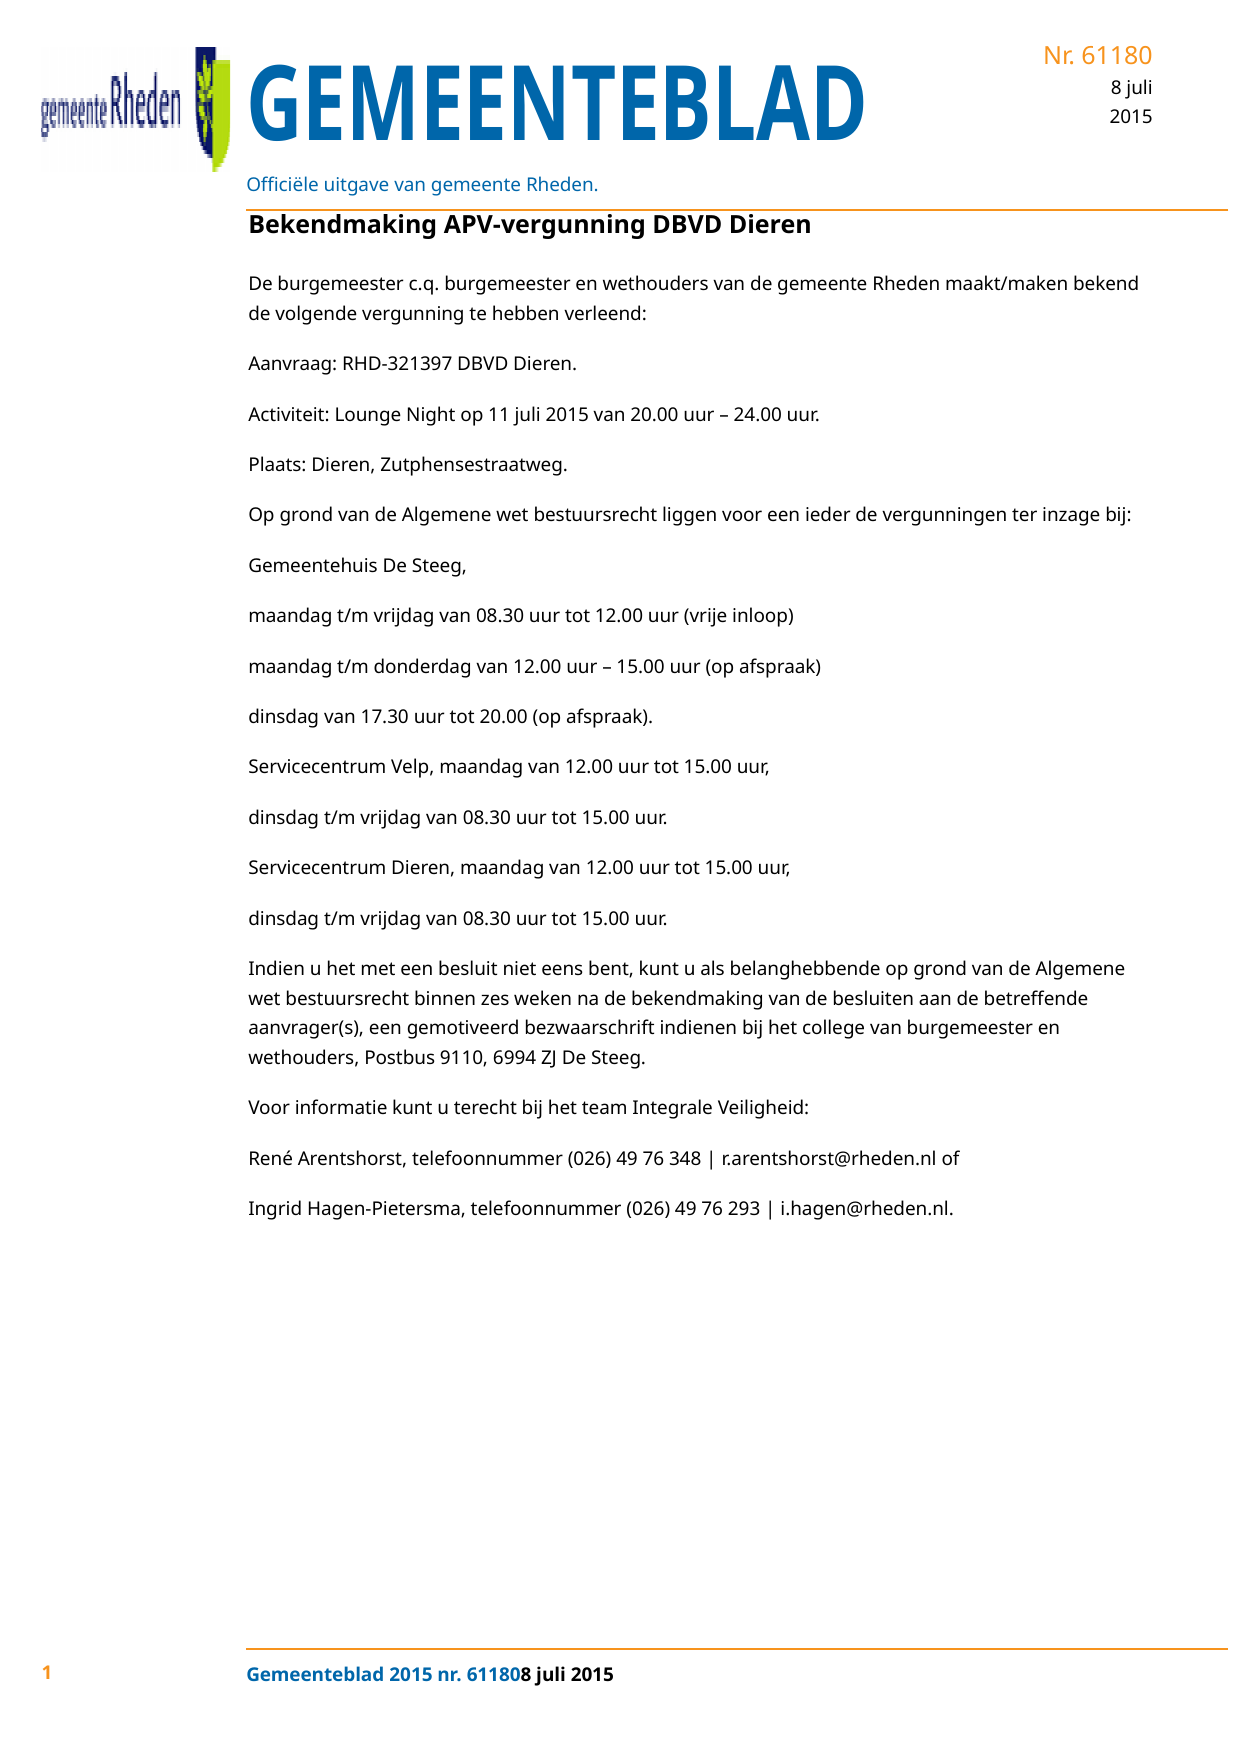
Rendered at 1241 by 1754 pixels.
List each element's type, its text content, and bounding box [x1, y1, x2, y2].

text Gemeentehuis De Steeg, [248, 552, 1152, 578]
text Plaats: Dieren, Zutphensestraatweg. [248, 451, 1152, 477]
text maandag t/m vrijdag van 08.30 uur tot 12.00 uur (vrije inloop) [248, 602, 1152, 628]
text Activiteit: Lounge Night op 11 juli 2015 van 20.00 uur – 24.00 uur. [248, 401, 1152, 426]
text dinsdag t/m vrijdag van 08.30 uur tot 15.00 uur. [248, 905, 1152, 931]
text Servicecentrum Velp, maandag van 12.00 uur tot 15.00 uur, [248, 754, 1152, 779]
text Voor informatie kunt u terecht bij het team Integrale Veiligheid: [248, 1094, 1152, 1120]
text Servicecentrum Dieren, maandag van 12.00 uur tot 15.00 uur, [248, 854, 1152, 880]
text Aanvraag: RHD-321397 DBVD Dieren. [248, 350, 1152, 376]
text maandag t/m donderdag van 12.00 uur – 15.00 uur (op afspraak) [248, 653, 1152, 678]
text dinsdag t/m vrijdag van 08.30 uur tot 15.00 uur. [248, 804, 1152, 830]
picture [41, 47, 231, 172]
text René Arentshorst, telefoonnummer (026) 49 76 348 | r.arentshorst@rheden.nl of [248, 1145, 1152, 1171]
text dinsdag van 17.30 uur tot 20.00 (op afspraak). [248, 703, 1152, 729]
text Bekendmaking APV-vergunning DBVD Dieren [248, 211, 1152, 241]
text Indien u het met een besluit niet eens bent, kunt u als belanghebbende op grond van de Algemene wet bestuursrecht binnen zes weken na de bekendmaking van de besluiten aan de betreffende aanvrager(s), een gemotiveerd bezwaarschrift indienen bij het college van burgemeester en wethouders, Postbus 9110, 6994 ZJ De Steeg. [248, 955, 1152, 1070]
text Ingrid Hagen-Pietersma, telefoonnummer (026) 49 76 293 | i.hagen@rheden.nl. [248, 1195, 1152, 1221]
text Op grond van de Algemene wet bestuursrecht liggen voor een ieder de vergunningen ter inzage bij: [248, 502, 1152, 527]
text De burgemeester c.q. burgemeester en wethouders van de gemeente Rheden maakt/maken bekend de volgende vergunning te hebben verleend: [248, 270, 1152, 326]
